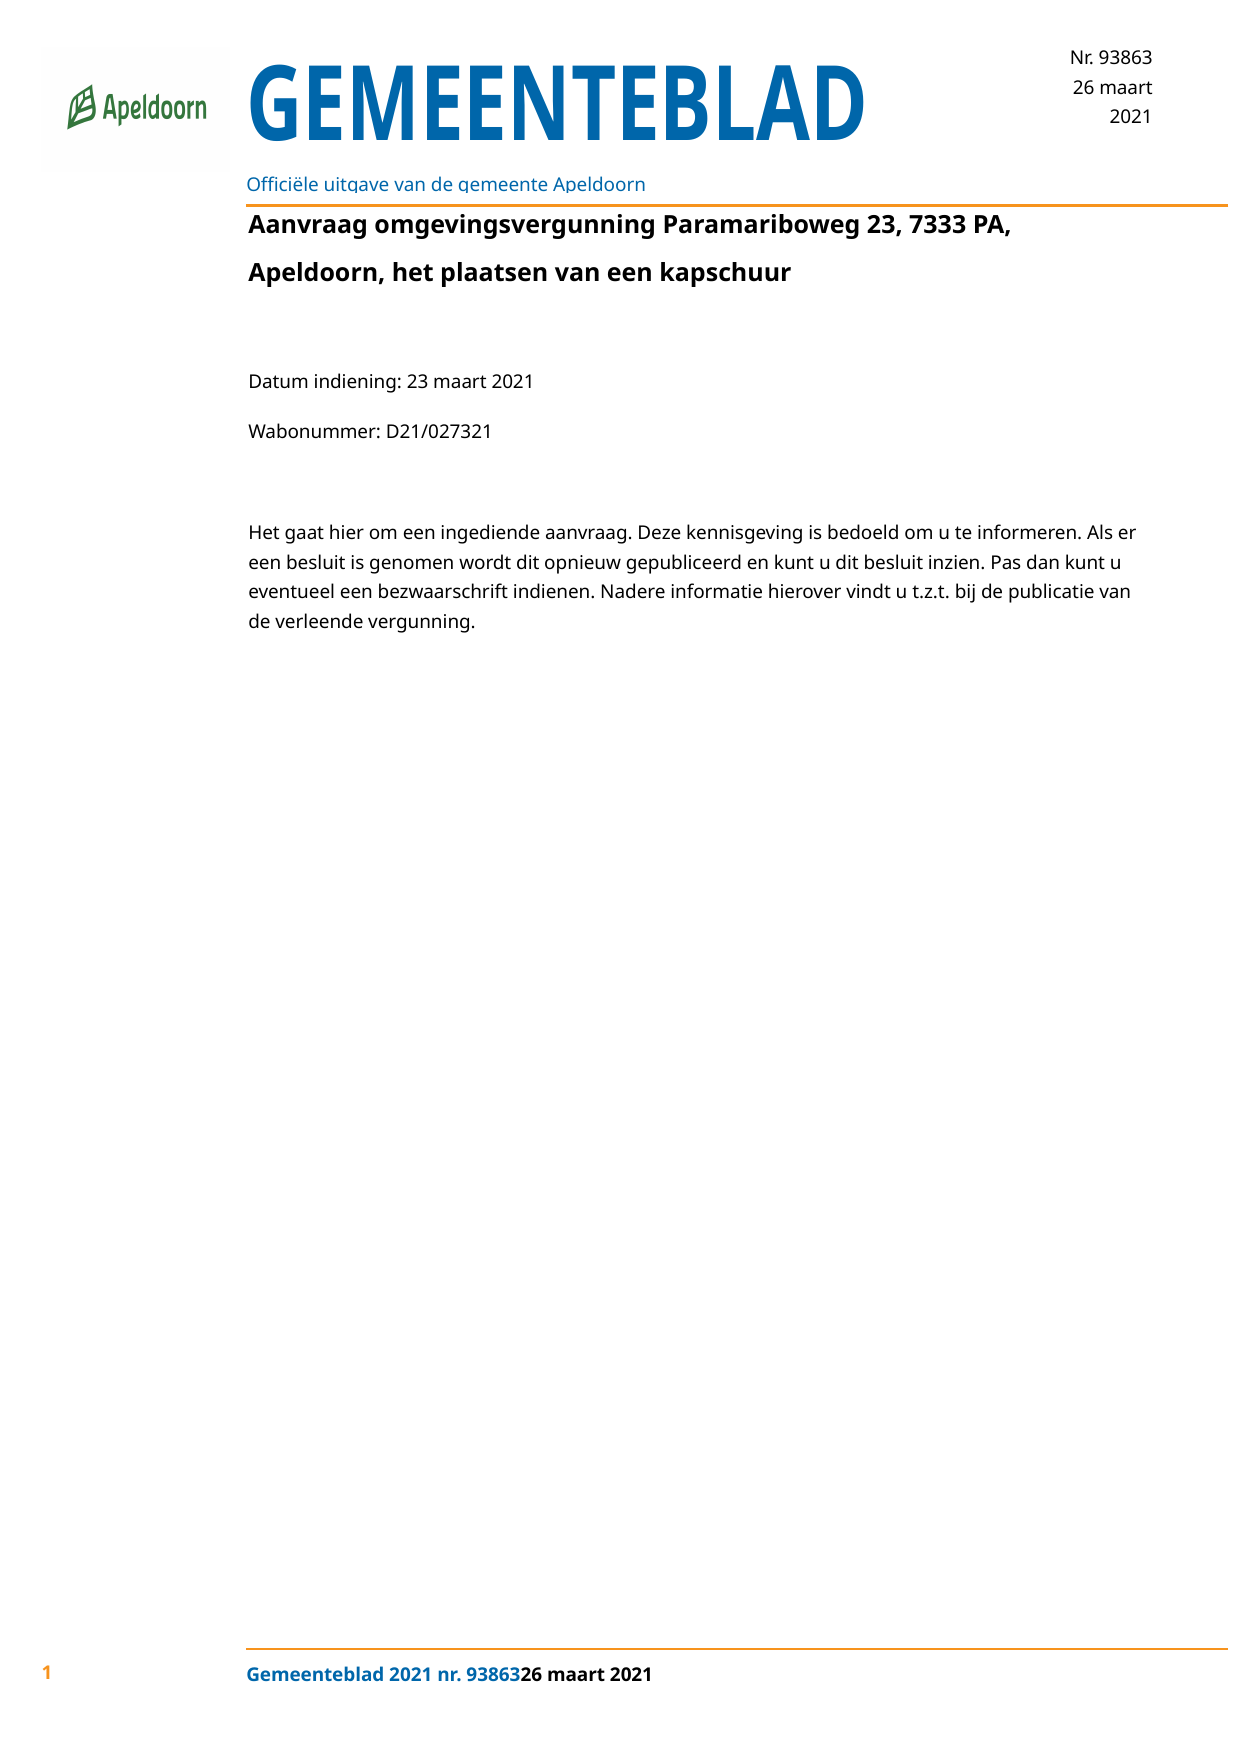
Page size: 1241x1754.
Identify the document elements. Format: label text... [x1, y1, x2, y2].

text Datum indiening: 23 maart 2021 [248, 368, 1152, 394]
picture [41, 47, 231, 172]
text Aanvraag omgevingsvergunning Paramariboweg 23, 7333 PA, Apeldoorn, het plaatsen van een kapschuur [248, 207, 1152, 288]
text Het gaat hier om een ingediende aanvraag. Deze kennisgeving is bedoeld om u te informeren. Als er een besluit is genomen wordt dit opnieuw gepubliceerd en kunt u dit besluit inzien. Pas dan kunt u eventueel een bezwaarschrift indienen. Nadere informatie hierover vindt u t.z.t. bij de publicatie van de verleende vergunning. [248, 519, 1152, 634]
text Wabonummer: D21/027321 [248, 419, 1152, 444]
